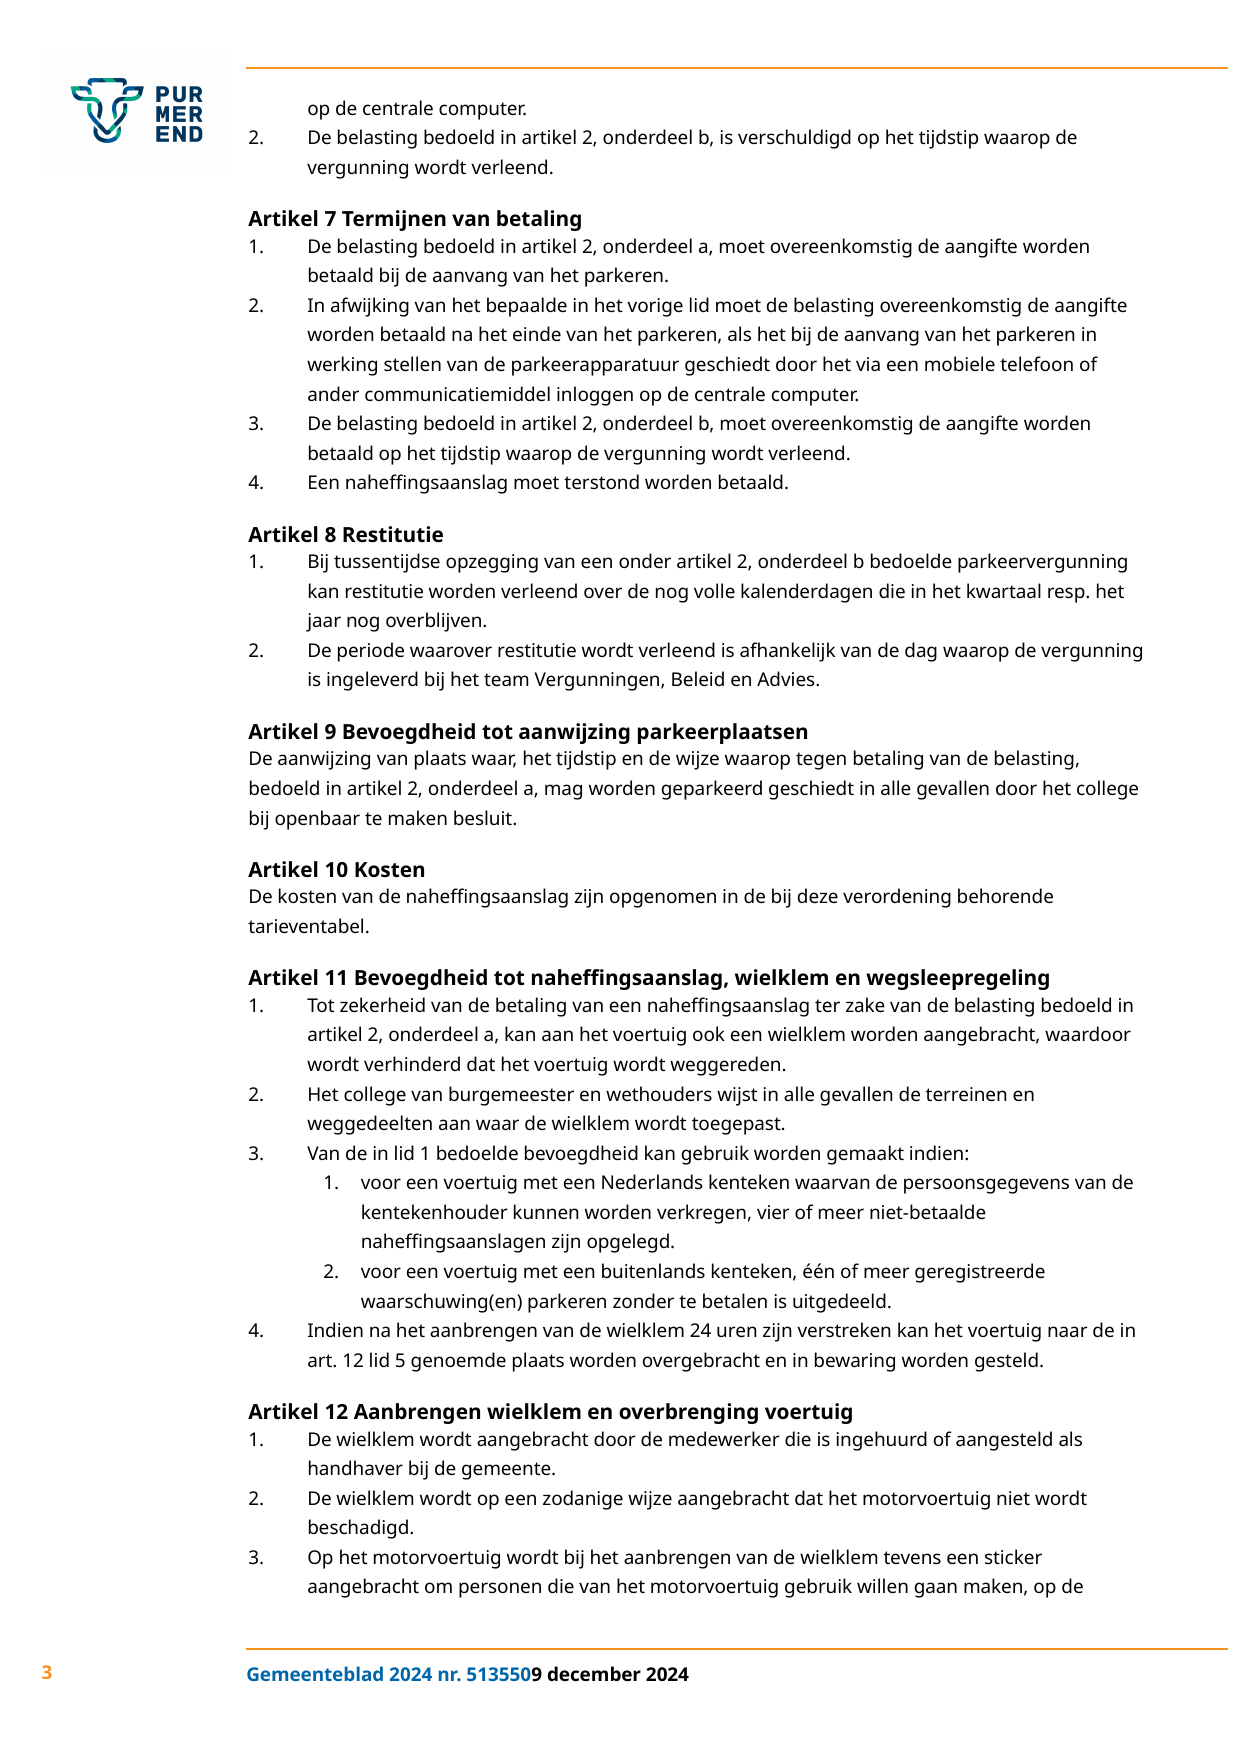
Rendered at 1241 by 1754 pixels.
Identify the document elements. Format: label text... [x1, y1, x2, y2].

list De belasting bedoeld in artikel 2, onderdeel b, moet overeenkomstig de aangifte worden betaald op het tijdstip waarop de vergunning wordt verleend. [248, 410, 1152, 466]
list Het college van burgemeester en wethouders wijst in alle gevallen de terreinen en weggedeelten aan waar de wielklem wordt toegepast. [248, 1081, 1152, 1136]
list Op het motorvoertuig wordt bij het aanbrengen van de wielklem tevens een sticker aangebracht om personen die van het motorvoertuig gebruik willen gaan maken, op de [248, 1544, 1152, 1599]
text De aanwijzing van plaats waar, het tijdstip en de wijze waarop tegen betaling van de belasting, bedoeld in artikel 2, onderdeel a, mag worden geparkeerd geschiedt in alle gevallen door het college bij openbaar te maken besluit. [248, 746, 1152, 830]
text Artikel 10 Kosten [248, 855, 1152, 883]
text De kosten van de naheffingsaanslag zijn opgenomen in de bij deze verordening behorende tarieventabel. [248, 883, 1152, 939]
text Artikel 7 Termijnen van betaling [248, 204, 1152, 233]
list De belasting bedoeld in artikel 2, onderdeel a, moet overeenkomstig de aangifte worden betaald bij de aanvang van het parkeren. [248, 233, 1152, 288]
list De wielklem wordt op een zodanige wijze aangebracht dat het motorvoertuig niet wordt beschadigd. [248, 1485, 1152, 1540]
list Een naheffingsaanslag moet terstond worden betaald. [248, 469, 1152, 495]
text Artikel 11 Bevoegdheid tot naheffingsaanslag, wielklem en wegsleepregeling [248, 963, 1152, 992]
text Artikel 12 Aanbrengen wielklem en overbrenging voertuig [248, 1397, 1152, 1426]
list voor een voertuig met een buitenlands kenteken, één of meer geregistreerde waarschuwing(en) parkeren zonder te betalen is uitgedeeld. [323, 1258, 1152, 1313]
list Bij tussentijdse opzegging van een onder artikel 2, onderdeel b bedoelde parkeervergunning kan restitutie worden verleend over de nog volle kalenderdagen die in het kwartaal resp. het jaar nog overblijven. [248, 548, 1152, 633]
list Van de in lid 1 bedoelde bevoegdheid kan gebruik worden gemaakt indien: [248, 1140, 1152, 1166]
picture [41, 47, 231, 172]
list De wielklem wordt aangebracht door de medewerker die is ingehuurd of aangesteld als handhaver bij de gemeente. [248, 1426, 1152, 1481]
list op de centrale computer. [248, 95, 1152, 121]
list De belasting bedoeld in artikel 2, onderdeel b, is verschuldigd op het tijdstip waarop de vergunning wordt verleend. [248, 124, 1152, 180]
list Tot zekerheid van de betaling van een naheffingsaanslag ter zake van de belasting bedoeld in artikel 2, onderdeel a, kan aan het voertuig ook een wielklem worden aangebracht, waardoor wordt verhinderd dat het voertuig wordt weggereden. [248, 992, 1152, 1077]
text Artikel 8 Restitutie [248, 520, 1152, 548]
list In afwijking van het bepaalde in het vorige lid moet de belasting overeenkomstig de aangifte worden betaald na het einde van het parkeren, als het bij de aanvang van het parkeren in werking stellen van de parkeerapparatuur geschiedt door het via een mobiele telefoon of ander communicatiemiddel inloggen op de centrale computer. [248, 292, 1152, 406]
text Artikel 9 Bevoegdheid tot aanwijzing parkeerplaatsen [248, 717, 1152, 746]
list Indien na het aanbrengen van de wielklem 24 uren zijn verstreken kan het voertuig naar de in art. 12 lid 5 genoemde plaats worden overgebracht en in bewaring worden gesteld. [248, 1317, 1152, 1373]
list voor een voertuig met een Nederlands kenteken waarvan de persoonsgegevens van de kentekenhouder kunnen worden verkregen, vier of meer niet-betaalde naheffingsaanslagen zijn opgelegd. [323, 1169, 1152, 1254]
list De periode waarover restitutie wordt verleend is afhankelijk van de dag waarop de vergunning is ingeleverd bij het team Vergunningen, Beleid en Advies. [248, 637, 1152, 692]
